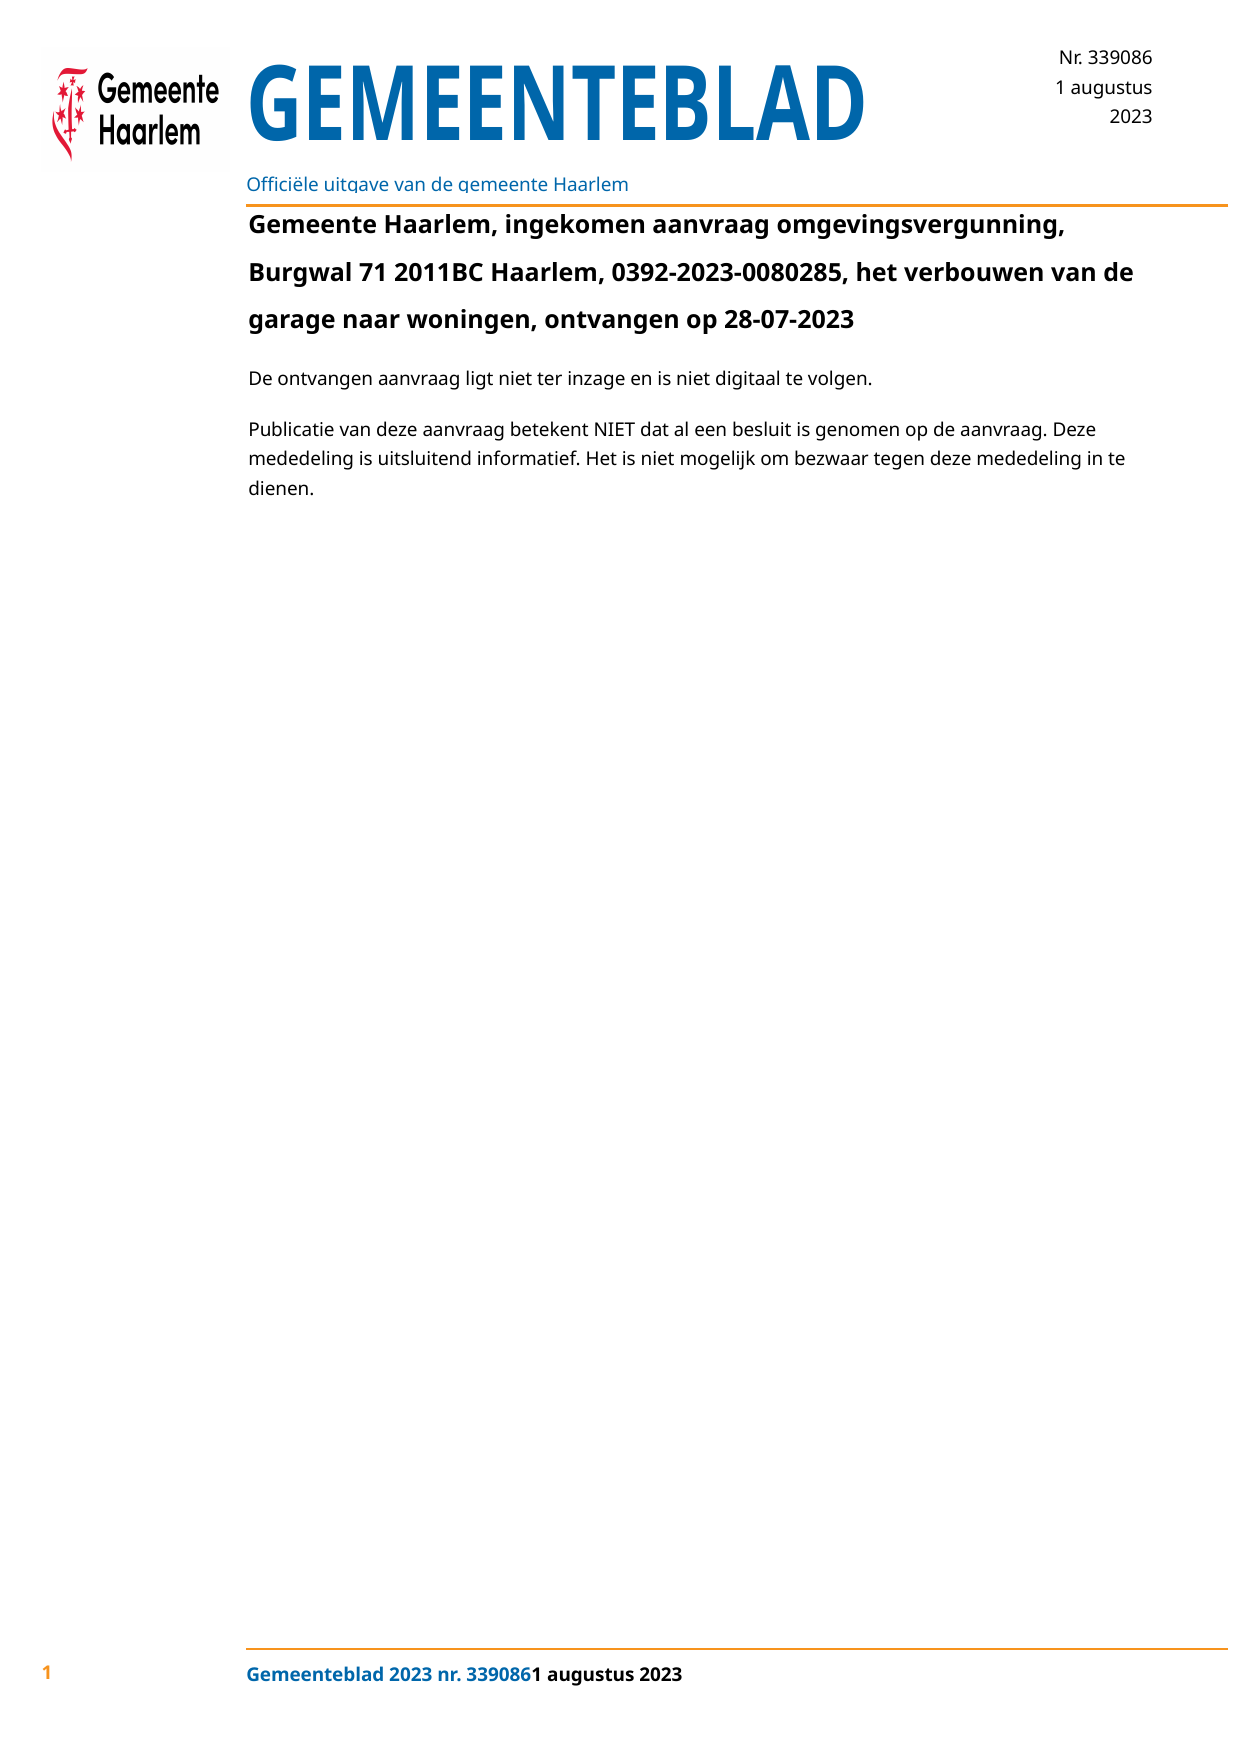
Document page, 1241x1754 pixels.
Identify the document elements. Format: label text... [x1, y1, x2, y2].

text Gemeente Haarlem, ingekomen aanvraag omgevingsvergunning, Burgwal 71 2011BC Haarlem, 0392-2023-0080285, het verbouwen van de garage naar woningen, ontvangen op 28-07-2023 [248, 207, 1152, 336]
text De ontvangen aanvraag ligt niet ter inzage en is niet digitaal te volgen. [248, 366, 1152, 391]
text Publicatie van deze aanvraag betekent NIET dat al een besluit is genomen op de aanvraag. Deze mededeling is uitsluitend informatief. Het is niet mogelijk om bezwaar tegen deze mededeling in te dienen. [248, 416, 1152, 501]
picture [41, 47, 231, 172]
